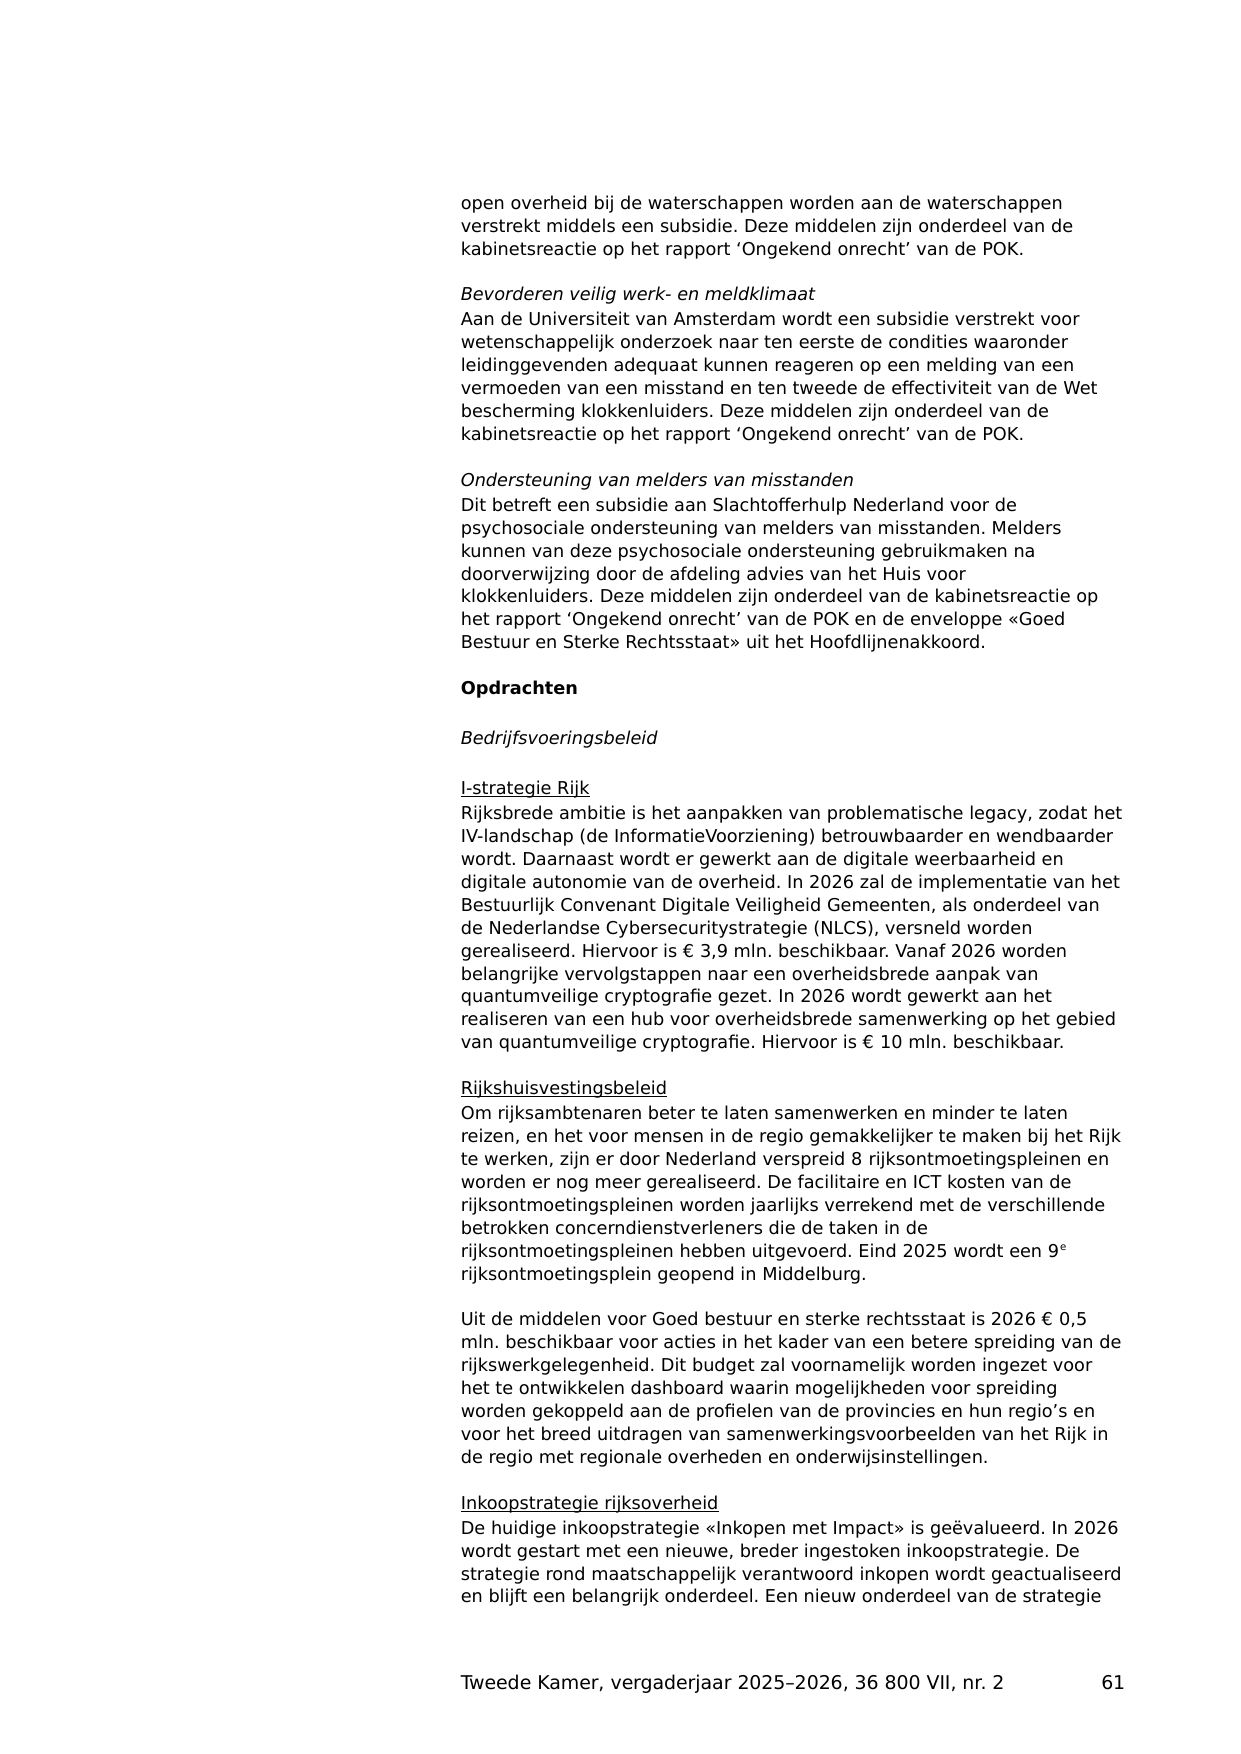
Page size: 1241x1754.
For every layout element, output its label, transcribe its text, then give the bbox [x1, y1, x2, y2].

text Ondersteuning van melders van misstanden [461, 468, 1125, 491]
text De huidige inkoopstrategie «Inkopen met Impact» is geëvalueerd. In 2026 wordt gestart met een nieuwe, breder ingestoken inkoopstrategie. De strategie rond maatschappelijk verantwoord inkopen wordt geactualiseerd en blijft een belangrijk onderdeel. Een nieuw onderdeel van de strategie [461, 1516, 1125, 1607]
text Aan de Universiteit van Amsterdam wordt een subsidie verstrekt voor wetenschappelijk onderzoek naar ten eerste de condities waaronder leidinggevenden adequaat kunnen reageren op een melding van een vermoeden van een misstand en ten tweede de effectiviteit van de Wet bescherming klokkenluiders. Deze middelen zijn onderdeel van de kabinetsreactie op het rapport ‘Ongekend onrecht’ van de POK. [461, 307, 1125, 445]
text I-strategie Rijk [461, 776, 1125, 799]
text Dit betreft een subsidie aan Slachtofferhulp Nederland voor de psychosociale ondersteuning van melders van misstanden. Melders kunnen van deze psychosociale ondersteuning gebruikmaken na doorverwijzing door de afdeling advies van het Huis voor klokkenluiders. Deze middelen zijn onderdeel van de kabinetsreactie op het rapport ‘Ongekend onrecht’ van de POK en de enveloppe «Goed Bestuur en Sterke Rechtsstaat» uit het Hoofdlijnenakkoord. [461, 493, 1125, 653]
text open overheid bij de waterschappen worden aan de waterschappen verstrekt middels een subsidie. Deze middelen zijn onderdeel van de kabinetsreactie op het rapport ‘Ongekend onrecht’ van de POK. [461, 191, 1125, 259]
text Opdrachten [461, 676, 1125, 699]
text Uit de middelen voor Goed bestuur en sterke rechtsstaat is 2026 € 0,5 mln. beschikbaar voor acties in het kader van een betere spreiding van de rijkswerkgelegenheid. Dit budget zal voornamelijk worden ingezet voor het te ontwikkelen dashboard waarin mogelijkheden voor spreiding worden gekoppeld aan de profielen van de provincies en hun regio’s en voor het breed uitdragen van samenwerkingsvoorbeelden van het Rijk in de regio met regionale overheden en onderwijsinstellingen. [461, 1307, 1125, 1468]
text Rijksbrede ambitie is het aanpakken van problematische legacy, zodat het IV-landschap (de InformatieVoorziening) betrouwbaarder en wendbaarder wordt. Daarnaast wordt er gewerkt aan de digitale weerbaarheid en digitale autonomie van de overheid. In 2026 zal de implementatie van het Bestuurlijk Convenant Digitale Veiligheid Gemeenten, als onderdeel van de Nederlandse Cybersecuritystrategie (NLCS), versneld worden gerealiseerd. Hiervoor is € 3,9 mln. beschikbaar. Vanaf 2026 worden belangrijke vervolgstappen naar een overheidsbrede aanpak van quantumveilige cryptografie gezet. In 2026 wordt gewerkt aan het realiseren van een hub voor overheidsbrede samenwerking op het gebied van quantumveilige cryptografie. Hiervoor is € 10 mln. beschikbaar. [461, 801, 1125, 1053]
text Rijkshuisvestingsbeleid [461, 1076, 1125, 1099]
text Bevorderen veilig werk- en meldklimaat [461, 282, 1125, 305]
text Inkoopstrategie rijksoverheid [461, 1491, 1125, 1514]
text Om rijksambtenaren beter te laten samenwerken en minder te laten reizen, en het voor mensen in de regio gemakkelijker te maken bij het Rijk te werken, zijn er door Nederland verspreid 8 rijksontmoetingspleinen en worden er nog meer gerealiseerd. De facilitaire en ICT kosten van de rijksontmoetingspleinen worden jaarlijks verrekend met de verschillende betrokken concerndienstverleners die de taken in de rijksontmoetingspleinen hebben uitgevoerd. Eind 2025 wordt een 9e rijksontmoetingsplein geopend in Middelburg. [461, 1101, 1125, 1284]
text Bedrijfsvoeringsbeleid [461, 726, 1125, 749]
